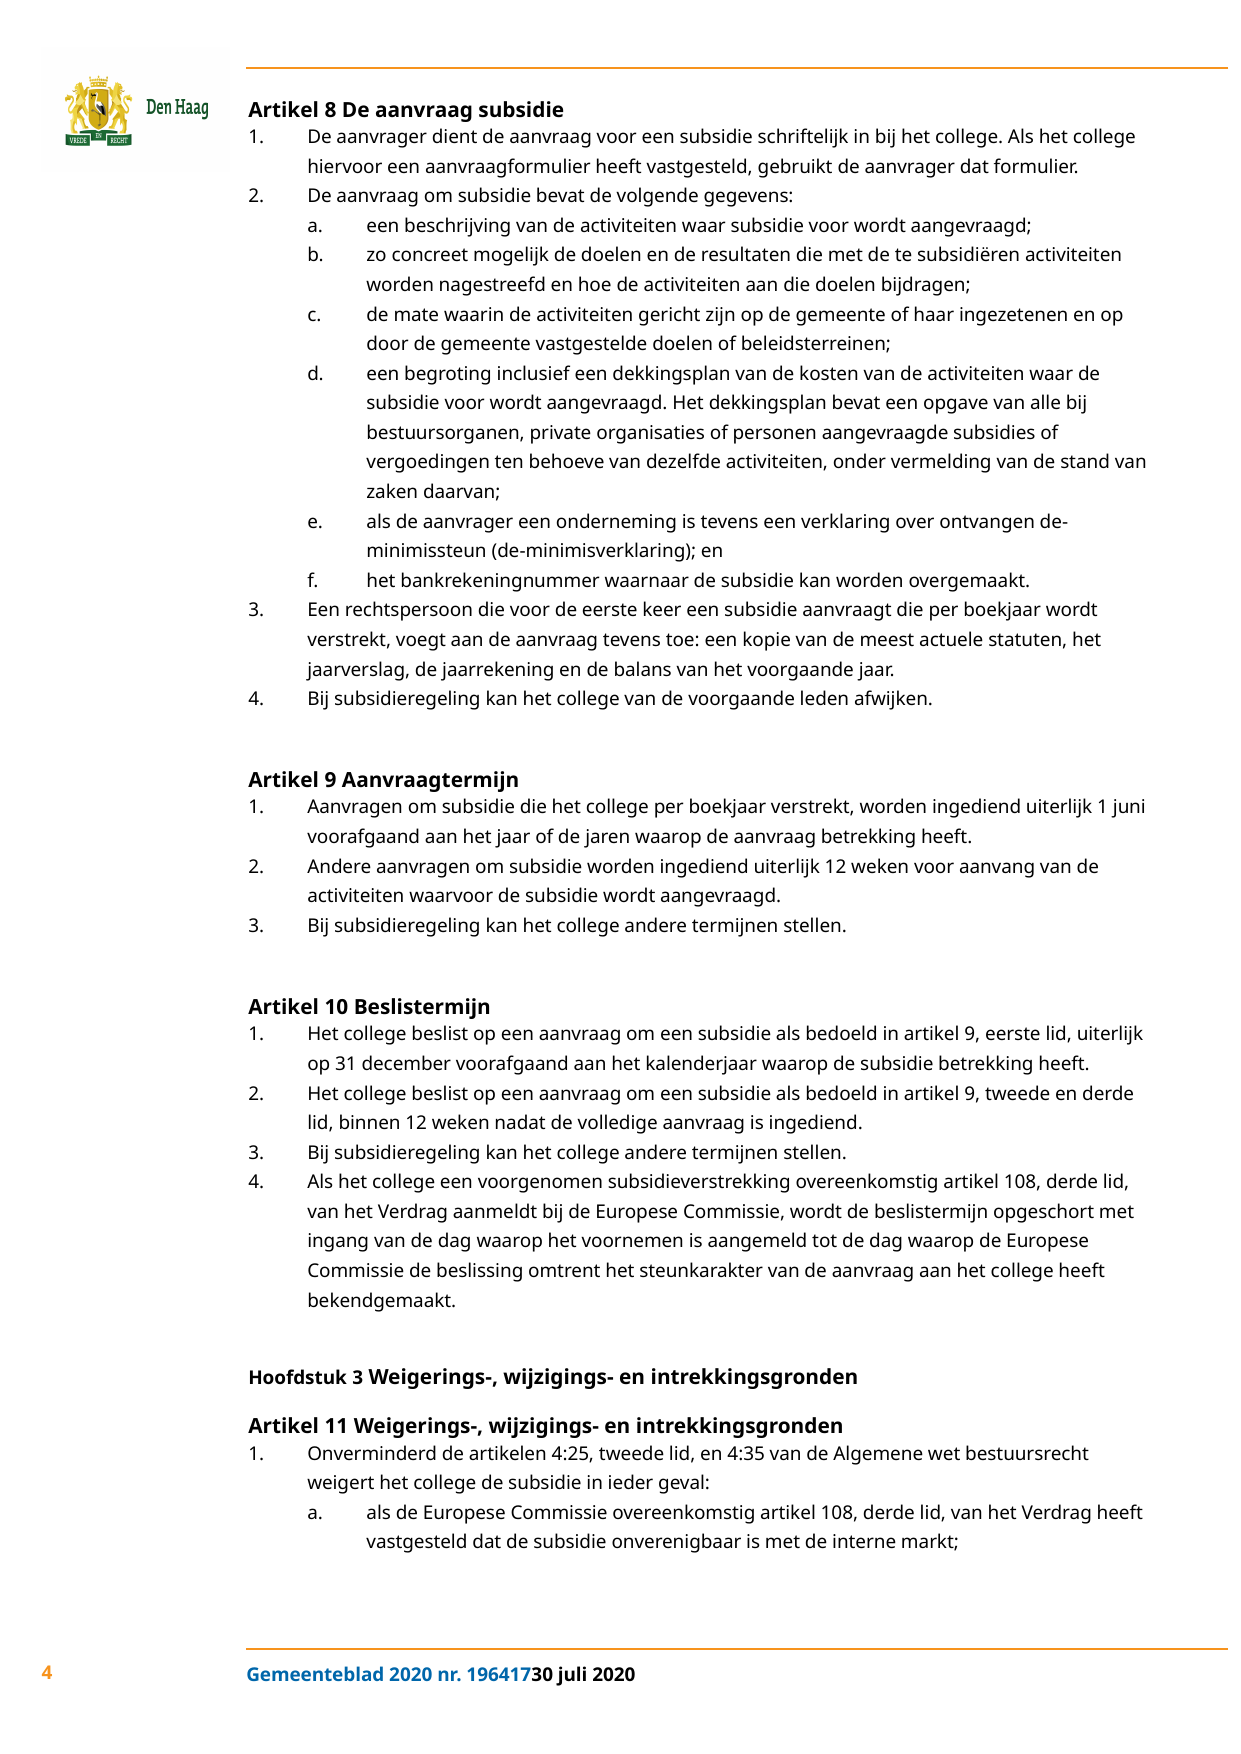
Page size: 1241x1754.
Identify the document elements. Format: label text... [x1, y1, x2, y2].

list Andere aanvragen om subsidie worden ingediend uiterlijk 12 weken voor aanvang van de activiteiten waarvoor de subsidie wordt aangevraagd. [248, 853, 1152, 908]
list zo concreet mogelijk de doelen en de resultaten die met de te subsidiëren activiteiten worden nagestreefd en hoe de activiteiten aan die doelen bijdragen; [307, 242, 1152, 297]
list als de Europese Commissie overeenkomstig artikel 108, derde lid, van het Verdrag heeft vastgesteld dat de subsidie onverenigbaar is met de interne markt; [307, 1499, 1152, 1554]
picture [41, 47, 231, 172]
list Aanvragen om subsidie die het college per boekjaar verstrekt, worden ingediend uiterlijk 1 juni voorafgaand aan het jaar of de jaren waarop de aanvraag betrekking heeft. [248, 794, 1152, 849]
list Bij subsidieregeling kan het college andere termijnen stellen. [248, 912, 1152, 938]
list een begroting inclusief een dekkingsplan van de kosten van de activiteiten waar de subsidie voor wordt aangevraagd. Het dekkingsplan bevat een opgave van alle bij bestuursorganen, private organisaties of personen aangevraagde subsidies of vergoedingen ten behoeve van dezelfde activiteiten, onder vermelding van de stand van zaken daarvan; [307, 360, 1152, 504]
list Onverminderd de artikelen 4:25, tweede lid, en 4:35 van de Algemene wet bestuursrecht weigert het college de subsidie in ieder geval: [248, 1440, 1152, 1495]
list Het college beslist op een aanvraag om een subsidie als bedoeld in artikel 9, eerste lid, uiterlijk op 31 december voorafgaand aan het kalenderjaar waarop de subsidie betrekking heeft. [248, 1021, 1152, 1076]
text Artikel 8 De aanvraag subsidie [248, 95, 1152, 123]
list De aanvraag om subsidie bevat de volgende gegevens: [248, 182, 1152, 208]
text Hoofdstuk 3 Weigerings-, wijzigings- en intrekkingsgronden [248, 1362, 1152, 1390]
list Het college beslist op een aanvraag om een subsidie als bedoeld in artikel 9, tweede en derde lid, binnen 12 weken nadat de volledige aanvraag is ingediend. [248, 1080, 1152, 1135]
list Een rechtspersoon die voor de eerste keer een subsidie aanvraagt die per boekjaar wordt verstrekt, voegt aan de aanvraag tevens toe: een kopie van de meest actuele statuten, het jaarverslag, de jaarrekening en de balans van het voorgaande jaar. [248, 597, 1152, 681]
list Bij subsidieregeling kan het college van de voorgaande leden afwijken. [248, 685, 1152, 711]
text Artikel 9 Aanvraagtermijn [248, 765, 1152, 794]
list Bij subsidieregeling kan het college andere termijnen stellen. [248, 1139, 1152, 1164]
list een beschrijving van de activiteiten waar subsidie voor wordt aangevraagd; [307, 212, 1152, 238]
list De aanvrager dient de aanvraag voor een subsidie schriftelijk in bij het college. Als het college hiervoor een aanvraagformulier heeft vastgesteld, gebruikt de aanvrager dat formulier. [248, 123, 1152, 178]
text Artikel 10 Beslistermijn [248, 992, 1152, 1021]
list als de aanvrager een onderneming is tevens een verklaring over ontvangen de-minimissteun (de-minimisverklaring); en [307, 508, 1152, 563]
list Als het college een voorgenomen subsidieverstrekking overeenkomstig artikel 108, derde lid, van het Verdrag aanmeldt bij de Europese Commissie, wordt de beslistermijn opgeschort met ingang van de dag waarop het voornemen is aangemeld tot de dag waarop de Europese Commissie de beslissing omtrent het steunkarakter van de aanvraag aan het college heeft bekendgemaakt. [248, 1168, 1152, 1312]
list de mate waarin de activiteiten gericht zijn op de gemeente of haar ingezetenen en op door de gemeente vastgestelde doelen of beleidsterreinen; [307, 301, 1152, 356]
text Artikel 11 Weigerings-, wijzigings- en intrekkingsgronden [248, 1411, 1152, 1440]
list het bankrekeningnummer waarnaar de subsidie kan worden overgemaakt. [307, 567, 1152, 593]
